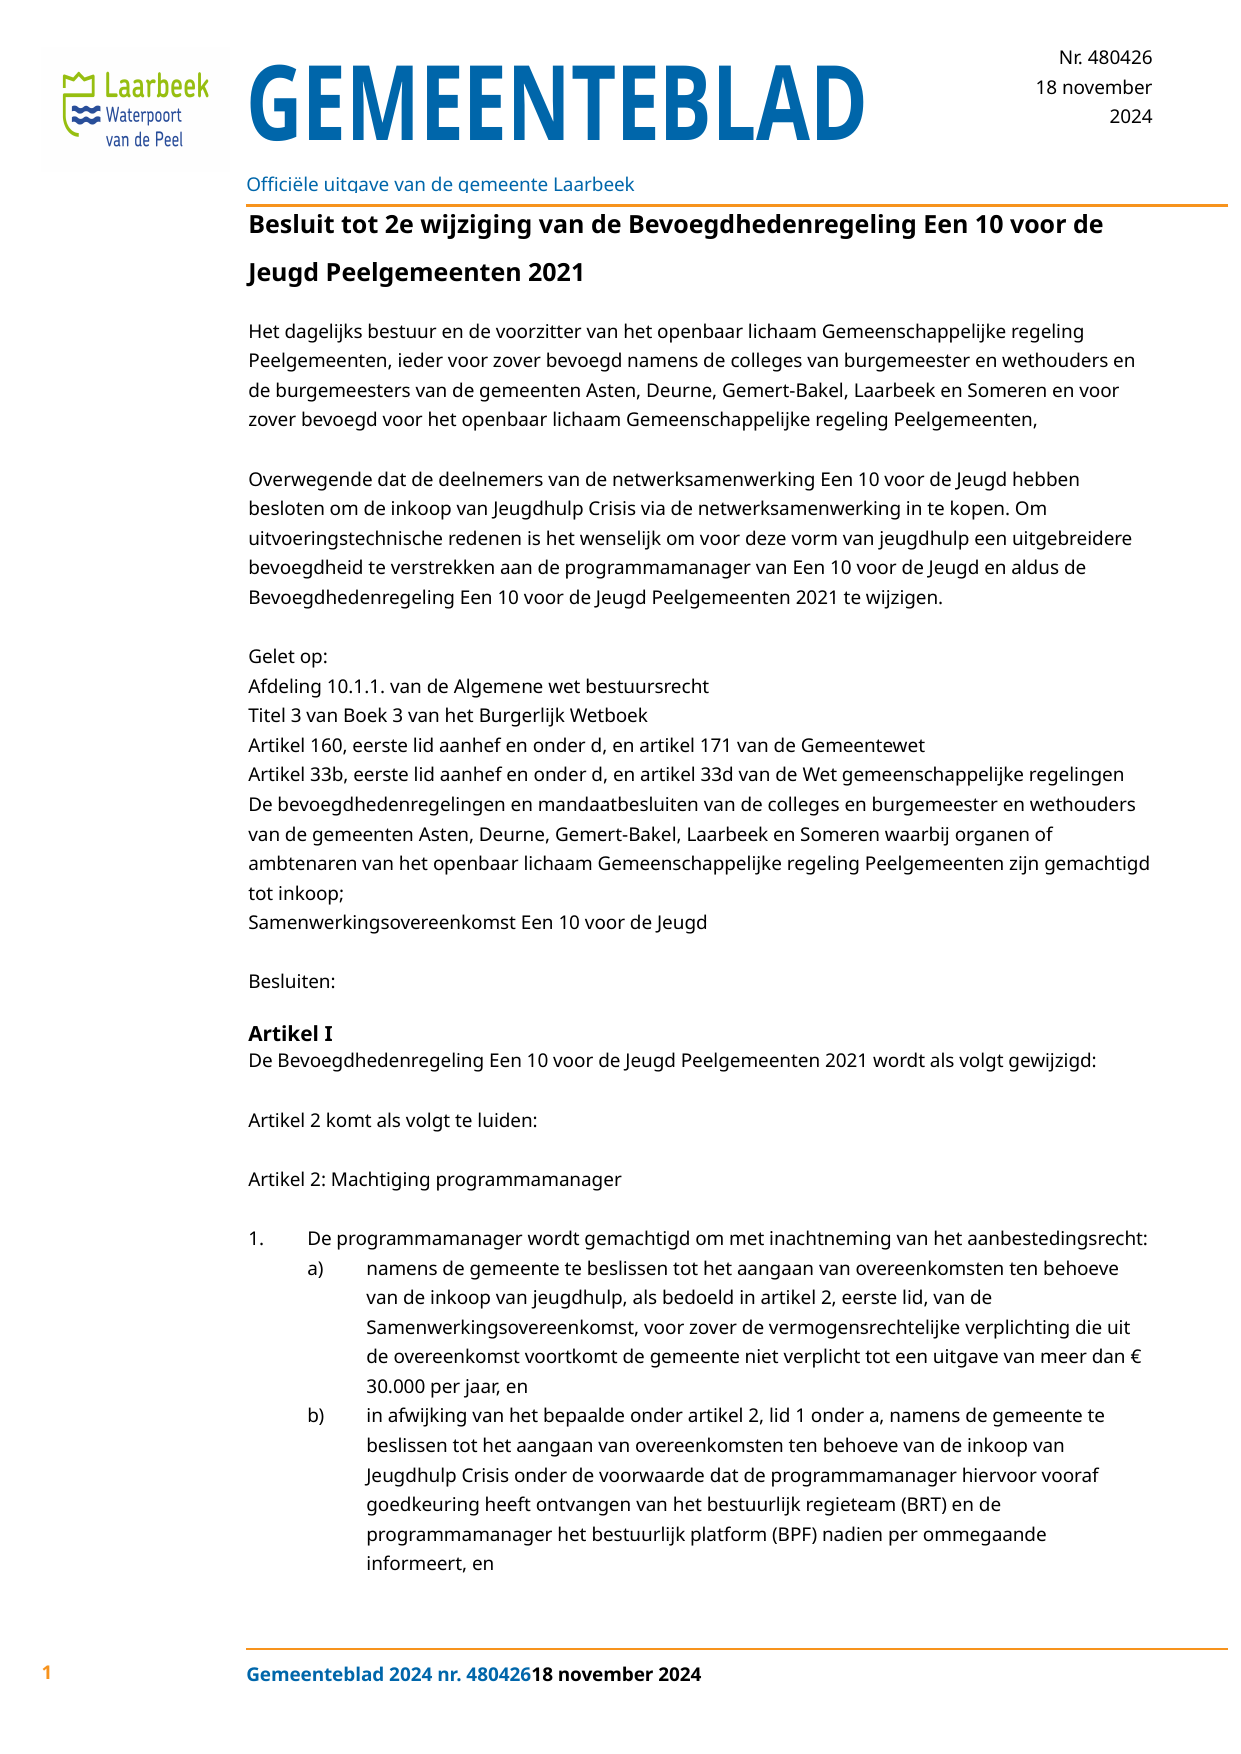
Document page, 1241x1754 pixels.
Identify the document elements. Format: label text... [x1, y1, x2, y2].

text Samenwerkingsovereenkomst Een 10 voor de Jeugd [248, 909, 1152, 935]
text Artikel 2: Machtiging programmamanager [248, 1166, 1152, 1192]
text Besluit tot 2e wijziging van de Bevoegdhedenregeling Een 10 voor de Jeugd Peelgemeenten 2021 [248, 207, 1152, 288]
picture [41, 47, 231, 172]
text Artikel 160, eerste lid aanhef en onder d, en artikel 171 van de Gemeentewet [248, 732, 1152, 758]
list namens de gemeente te beslissen tot het aangaan van overeenkomsten ten behoeve van de inkoop van jeugdhulp, als bedoeld in artikel 2, eerste lid, van de Samenwerkingsovereenkomst, voor zover de vermogensrechtelijke verplichting die uit de overeenkomst voortkomt de gemeente niet verplicht tot een uitgave van meer dan € 30.000 per jaar, en [307, 1255, 1152, 1399]
list in afwijking van het bepaalde onder artikel 2, lid 1 onder a, namens de gemeente te beslissen tot het aangaan van overeenkomsten ten behoeve van de inkoop van Jeugdhulp Crisis onder de voorwaarde dat de programmamanager hiervoor vooraf goedkeuring heeft ontvangen van het bestuurlijk regieteam (BRT) en de programmamanager het bestuurlijk platform (BPF) nadien per ommegaande informeert, en [307, 1403, 1152, 1576]
text Gelet op: [248, 643, 1152, 669]
text Het dagelijks bestuur en de voorzitter van het openbaar lichaam Gemeenschappelijke regeling Peelgemeenten, ieder voor zover bevoegd namens de colleges van burgemeester en wethouders en de burgemeesters van de gemeenten Asten, Deurne, Gemert-Bakel, Laarbeek en Someren en voor zover bevoegd voor het openbaar lichaam Gemeenschappelijke regeling Peelgemeenten, [248, 318, 1152, 432]
list De programmamanager wordt gemachtigd om met inachtneming van het aanbestedingsrecht: [248, 1225, 1152, 1251]
text Overwegende dat de deelnemers van de netwerksamenwerking Een 10 voor de Jeugd hebben besloten om de inkoop van Jeugdhulp Crisis via de netwerksamenwerking in te kopen. Om uitvoeringstechnische redenen is het wenselijk om voor deze vorm van jeugdhulp een uitgebreidere bevoegdheid te verstrekken aan de programmamanager van Een 10 voor de Jeugd en aldus de Bevoegdhedenregeling Een 10 voor de Jeugd Peelgemeenten 2021 te wijzigen. [248, 466, 1152, 610]
text De bevoegdhedenregelingen en mandaatbesluiten van de colleges en burgemeester en wethouders van de gemeenten Asten, Deurne, Gemert-Bakel, Laarbeek en Someren waarbij organen of ambtenaren van het openbaar lichaam Gemeenschappelijke regeling Peelgemeenten zijn gemachtigd tot inkoop; [248, 791, 1152, 906]
text Artikel 2 komt als volgt te luiden: [248, 1107, 1152, 1132]
text Artikel I [248, 1019, 1152, 1048]
text De Bevoegdhedenregeling Een 10 voor de Jeugd Peelgemeenten 2021 wordt als volgt gewijzigd: [248, 1048, 1152, 1073]
text Titel 3 van Boek 3 van het Burgerlijk Wetboek [248, 702, 1152, 728]
text Besluiten: [248, 969, 1152, 994]
text Afdeling 10.1.1. van de Algemene wet bestuursrecht [248, 673, 1152, 699]
text Artikel 33b, eerste lid aanhef en onder d, en artikel 33d van de Wet gemeenschappelijke regelingen [248, 762, 1152, 787]
